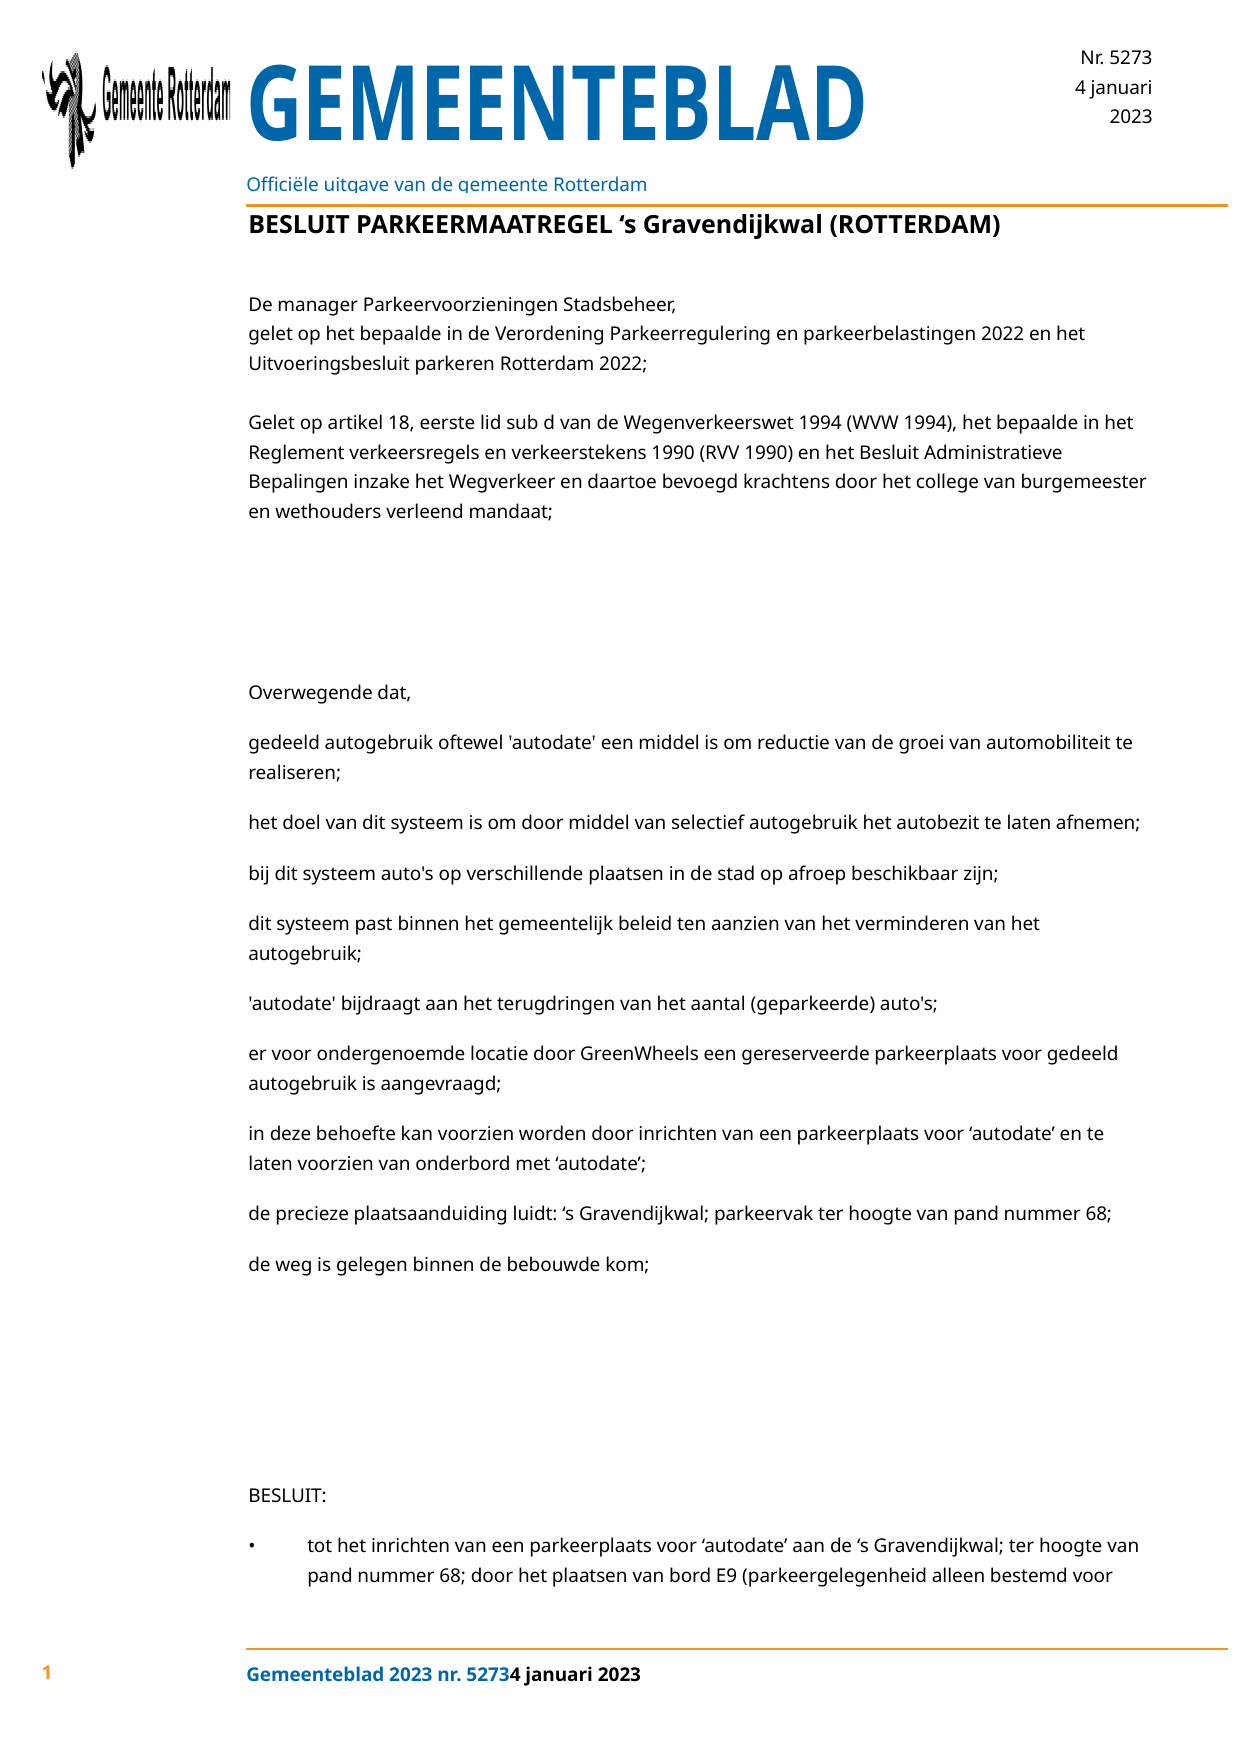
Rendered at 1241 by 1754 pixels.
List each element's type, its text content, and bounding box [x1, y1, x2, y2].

text gelet op het bepaalde in de Verordening Parkeerregulering en parkeerbelastingen 2022 en het Uitvoeringsbesluit parkeren Rotterdam 2022; [248, 321, 1152, 376]
text Overwegende dat, [248, 679, 1152, 705]
text BESLUIT: [248, 1482, 1152, 1508]
text in deze behoefte kan voorzien worden door inrichten van een parkeerplaats voor ‘autodate’ en te laten voorzien van onderbord met ‘autodate’; [248, 1121, 1152, 1176]
text Gelet op artikel 18, eerste lid sub d van de Wegenverkeerswet 1994 (WVW 1994), het bepaalde in het Reglement verkeersregels en verkeerstekens 1990 (RVV 1990) en het Besluit Administratieve Bepalingen inzake het Wegverkeer en daartoe bevoegd krachtens door het college van burgemeester en wethouders verleend mandaat; [248, 409, 1152, 524]
text de precieze plaatsaanduiding luidt: ‘s Gravendijkwal; parkeervak ter hoogte van pand nummer 68; [248, 1201, 1152, 1226]
list tot het inrichten van een parkeerplaats voor ‘autodate’ aan de ‘s Gravendijkwal; ter hoogte van pand nummer 68; door het plaatsen van bord E9 (parkeergelegenheid alleen bestemd voor [248, 1533, 1152, 1588]
text 'autodate' bijdraagt aan het terugdringen van het aantal (geparkeerde) auto's; [248, 990, 1152, 1016]
text dit systeem past binnen het gemeentelijk beleid ten aanzien van het verminderen van het autogebruik; [248, 910, 1152, 966]
picture [41, 47, 231, 172]
text De manager Parkeervoorzieningen Stadsbeheer, [248, 291, 1152, 317]
text BESLUIT PARKEERMAATREGEL ‘s Gravendijkwal (ROTTERDAM) [248, 207, 1152, 241]
text de weg is gelegen binnen de bebouwde kom; [248, 1251, 1152, 1277]
text het doel van dit systeem is om door middel van selectief autogebruik het autobezit te laten afnemen; [248, 809, 1152, 835]
text er voor ondergenoemde locatie door GreenWheels een gereserveerde parkeerplaats voor gedeeld autogebruik is aangevraagd; [248, 1041, 1152, 1096]
text gedeeld autogebruik oftewel 'autodate' een middel is om reductie van de groei van automobiliteit te realiseren; [248, 729, 1152, 785]
text bij dit systeem auto's op verschillende plaatsen in de stad op afroep beschikbaar zijn; [248, 860, 1152, 886]
